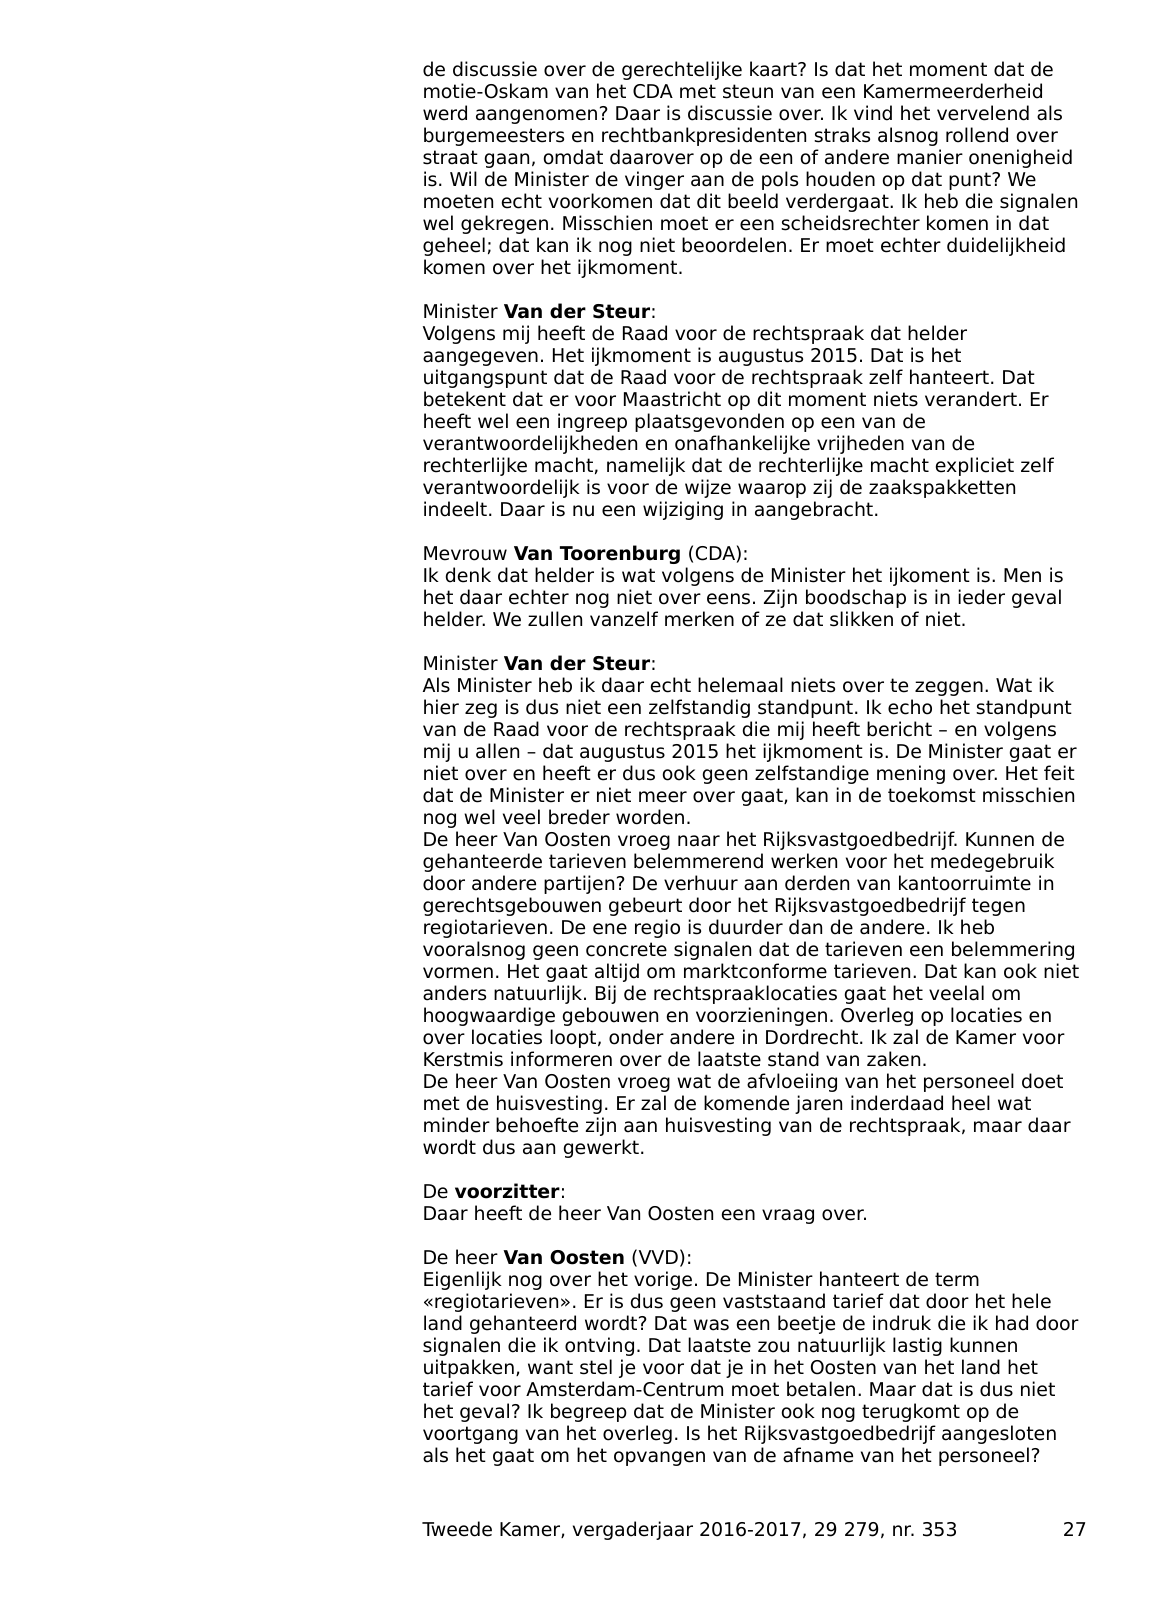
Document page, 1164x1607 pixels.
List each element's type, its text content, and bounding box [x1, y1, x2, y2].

text Mevrouw Van Toorenburg (CDA): [422, 543, 1087, 565]
text Als Minister heb ik daar echt helemaal niets over te zeggen. Wat ik hier zeg is dus niet een zelfstandig standpunt. Ik echo het standpunt van de Raad voor de rechtspraak die mij heeft bericht – en volgens mij u allen – dat augustus 2015 het ijkmoment is. De Minister gaat er niet over en heeft er dus ook geen zelfstandige mening over. Het feit dat de Minister er niet meer over gaat, kan in de toekomst misschien nog wel veel breder worden. [422, 675, 1087, 829]
text Volgens mij heeft de Raad voor de rechtspraak dat helder aangegeven. Het ijkmoment is augustus 2015. Dat is het uitgangspunt dat de Raad voor de rechtspraak zelf hanteert. Dat betekent dat er voor Maastricht op dit moment niets verandert. Er heeft wel een ingreep plaatsgevonden op een van de verantwoordelijkheden en onafhankelijke vrijheden van de rechterlijke macht, namelijk dat de rechterlijke macht expliciet zelf verantwoordelijk is voor de wijze waarop zij de zaakspakketten indeelt. Daar is nu een wijziging in aangebracht. [422, 323, 1087, 521]
text Daar heeft de heer Van Oosten een vraag over. [422, 1203, 1087, 1225]
text De voorzitter: [422, 1181, 1087, 1203]
text Ik denk dat helder is wat volgens de Minister het ijkoment is. Men is het daar echter nog niet over eens. Zijn boodschap is in ieder geval helder. We zullen vanzelf merken of ze dat slikken of niet. [422, 565, 1087, 631]
text De heer Van Oosten vroeg wat de afvloeiing van het personeel doet met de huisvesting. Er zal de komende jaren inderdaad heel wat minder behoefte zijn aan huisvesting van de rechtspraak, maar daar wordt dus aan gewerkt. [422, 1071, 1087, 1159]
text Eigenlijk nog over het vorige. De Minister hanteert de term «regiotarieven». Er is dus geen vaststaand tarief dat door het hele land gehanteerd wordt? Dat was een beetje de indruk die ik had door signalen die ik ontving. Dat laatste zou natuurlijk lastig kunnen uitpakken, want stel je voor dat je in het Oosten van het land het tarief voor Amsterdam-Centrum moet betalen. Maar dat is dus niet het geval? Ik begreep dat de Minister ook nog terugkomt op de voortgang van het overleg. Is het Rijksvastgoedbedrijf aangesloten als het gaat om het opvangen van de afname van het personeel? [422, 1269, 1087, 1467]
text De heer Van Oosten (VVD): [422, 1247, 1087, 1269]
text De heer Van Oosten vroeg naar het Rijksvastgoedbedrijf. Kunnen de gehanteerde tarieven belemmerend werken voor het medegebruik door andere partijen? De verhuur aan derden van kantoorruimte in gerechtsgebouwen gebeurt door het Rijksvastgoedbedrijf tegen regiotarieven. De ene regio is duurder dan de andere. Ik heb vooralsnog geen concrete signalen dat de tarieven een belemmering vormen. Het gaat altijd om marktconforme tarieven. Dat kan ook niet anders natuurlijk. Bij de rechtspraaklocaties gaat het veelal om hoogwaardige gebouwen en voorzieningen. Overleg op locaties en over locaties loopt, onder andere in Dordrecht. Ik zal de Kamer voor Kerstmis informeren over de laatste stand van zaken. [422, 829, 1087, 1071]
text Minister Van der Steur: [422, 301, 1087, 323]
text de discussie over de gerechtelijke kaart? Is dat het moment dat de motie-Oskam van het CDA met steun van een Kamermeerderheid werd aangenomen? Daar is discussie over. Ik vind het vervelend als burgemeesters en rechtbankpresidenten straks alsnog rollend over straat gaan, omdat daarover op de een of andere manier onenigheid is. Wil de Minister de vinger aan de pols houden op dat punt? We moeten echt voorkomen dat dit beeld verdergaat. Ik heb die signalen wel gekregen. Misschien moet er een scheidsrechter komen in dat geheel; dat kan ik nog niet beoordelen. Er moet echter duidelijkheid komen over het ijkmoment. [422, 59, 1087, 279]
text Minister Van der Steur: [422, 653, 1087, 675]
